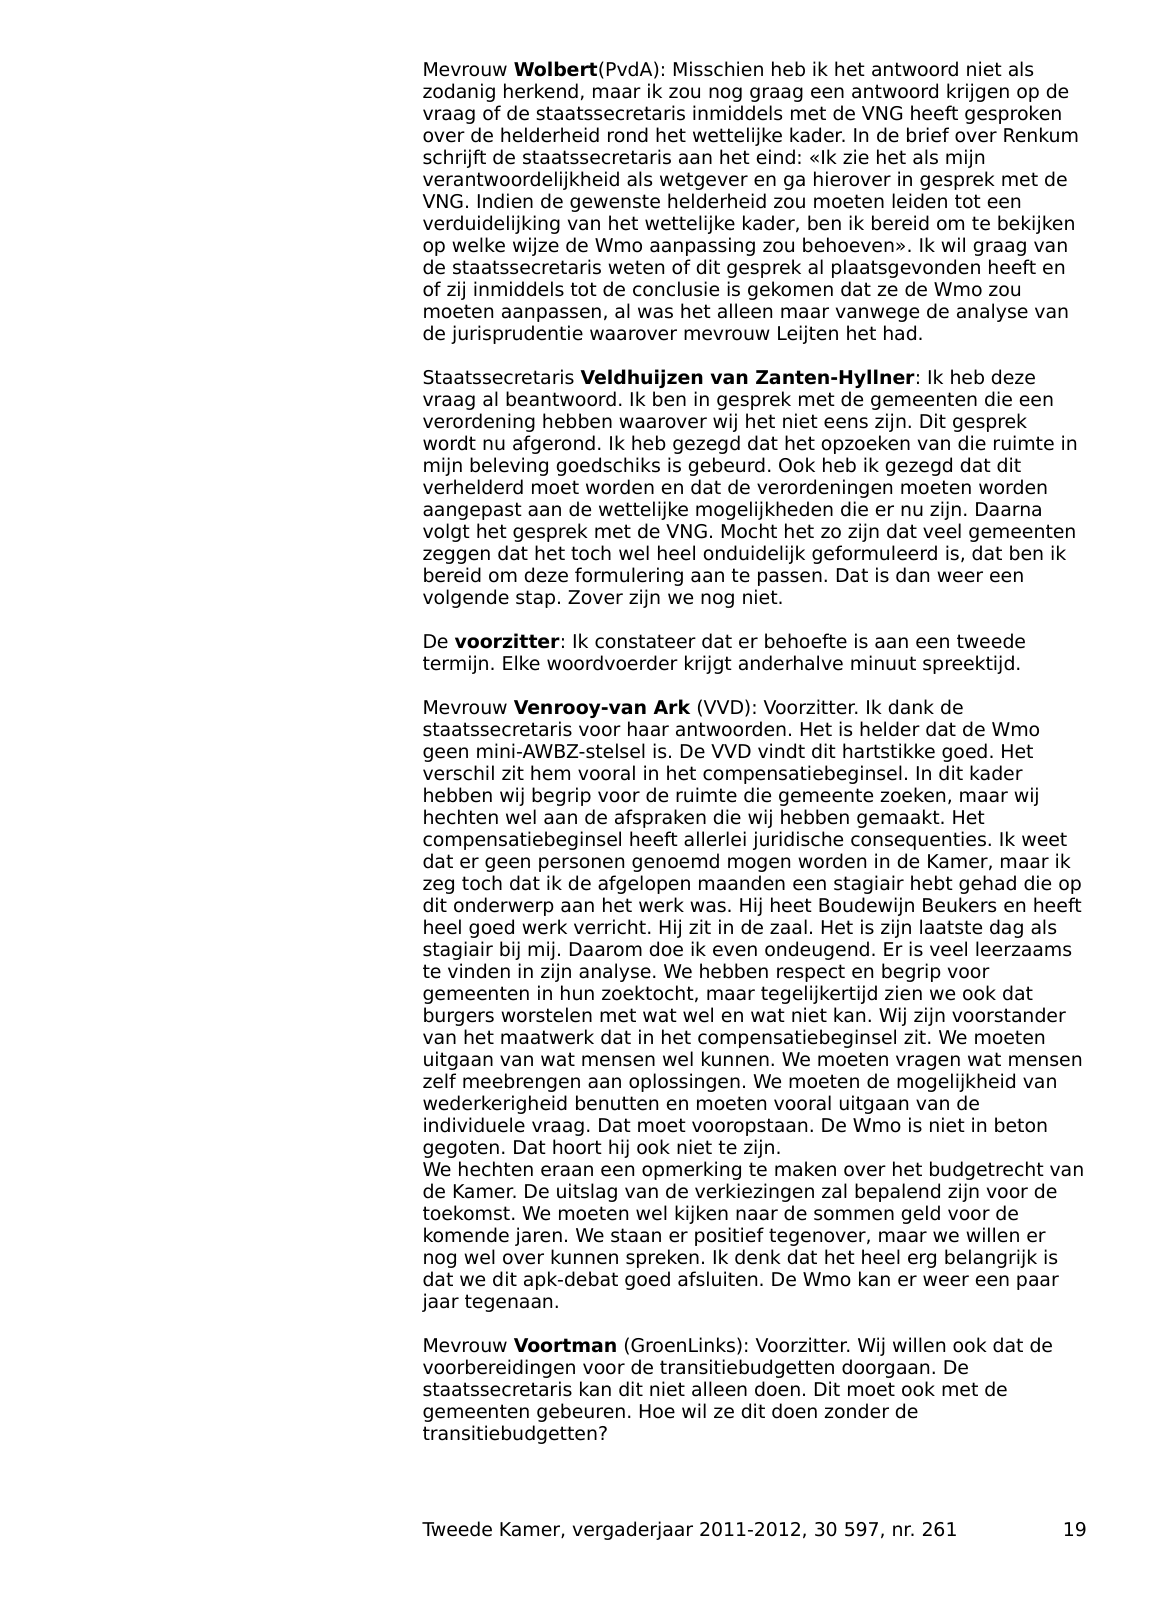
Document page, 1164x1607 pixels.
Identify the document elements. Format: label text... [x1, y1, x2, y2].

text De voorzitter: Ik constateer dat er behoefte is aan een tweede termijn. Elke woordvoerder krijgt anderhalve minuut spreektijd. [422, 631, 1087, 675]
text We hechten eraan een opmerking te maken over het budgetrecht van de Kamer. De uitslag van de verkiezingen zal bepalend zijn voor de toekomst. We moeten wel kijken naar de sommen geld voor de komende jaren. We staan er positief tegenover, maar we willen er nog wel over kunnen spreken. Ik denk dat het heel erg belangrijk is dat we dit apk-debat goed afsluiten. De Wmo kan er weer een paar jaar tegenaan. [422, 1159, 1087, 1312]
text Mevrouw Voortman (GroenLinks): Voorzitter. Wij willen ook dat de voorbereidingen voor de transitiebudgetten doorgaan. De staatssecretaris kan dit niet alleen doen. Dit moet ook met de gemeenten gebeuren. Hoe wil ze dit doen zonder de transitiebudgetten? [422, 1335, 1087, 1444]
text Mevrouw Venrooy-van Ark (VVD): Voorzitter. Ik dank de staatssecretaris voor haar antwoorden. Het is helder dat de Wmo geen mini-AWBZ-stelsel is. De VVD vindt dit hartstikke goed. Het verschil zit hem vooral in het compensatiebeginsel. In dit kader hebben wij begrip voor de ruimte die gemeente zoeken, maar wij hechten wel aan de afspraken die wij hebben gemaakt. Het compensatiebeginsel heeft allerlei juridische consequenties. Ik weet dat er geen personen genoemd mogen worden in de Kamer, maar ik zeg toch dat ik de afgelopen maanden een stagiair hebt gehad die op dit onderwerp aan het werk was. Hij heet Boudewijn Beukers en heeft heel goed werk verricht. Hij zit in de zaal. Het is zijn laatste dag als stagiair bij mij. Daarom doe ik even ondeugend. Er is veel leerzaams te vinden in zijn analyse. We hebben respect en begrip voor gemeenten in hun zoektocht, maar tegelijkertijd zien we ook dat burgers worstelen met wat wel en wat niet kan. Wij zijn voorstander van het maatwerk dat in het compensatiebeginsel zit. We moeten uitgaan van wat mensen wel kunnen. We moeten vragen wat mensen zelf meebrengen aan oplossingen. We moeten de mogelijkheid van wederkerigheid benutten en moeten vooral uitgaan van de individuele vraag. Dat moet vooropstaan. De Wmo is niet in beton gegoten. Dat hoort hij ook niet te zijn. [422, 697, 1087, 1159]
text Staatssecretaris Veldhuijzen van Zanten-Hyllner: Ik heb deze vraag al beantwoord. Ik ben in gesprek met de gemeenten die een verordening hebben waarover wij het niet eens zijn. Dit gesprek wordt nu afgerond. Ik heb gezegd dat het opzoeken van die ruimte in mijn beleving goedschiks is gebeurd. Ook heb ik gezegd dat dit verhelderd moet worden en dat de verordeningen moeten worden aangepast aan de wettelijke mogelijkheden die er nu zijn. Daarna volgt het gesprek met de VNG. Mocht het zo zijn dat veel gemeenten zeggen dat het toch wel heel onduidelijk geformuleerd is, dat ben ik bereid om deze formulering aan te passen. Dat is dan weer een volgende stap. Zover zijn we nog niet. [422, 367, 1087, 609]
text Mevrouw Wolbert(PvdA): Misschien heb ik het antwoord niet als zodanig herkend, maar ik zou nog graag een antwoord krijgen op de vraag of de staatssecretaris inmiddels met de VNG heeft gesproken over de helderheid rond het wettelijke kader. In de brief over Renkum schrijft de staatssecretaris aan het eind: «Ik zie het als mijn verantwoordelijkheid als wetgever en ga hierover in gesprek met de VNG. Indien de gewenste helderheid zou moeten leiden tot een verduidelijking van het wettelijke kader, ben ik bereid om te bekijken op welke wijze de Wmo aanpassing zou behoeven». Ik wil graag van de staatssecretaris weten of dit gesprek al plaatsgevonden heeft en of zij inmiddels tot de conclusie is gekomen dat ze de Wmo zou moeten aanpassen, al was het alleen maar vanwege de analyse van de jurisprudentie waarover mevrouw Leijten het had. [422, 59, 1087, 345]
